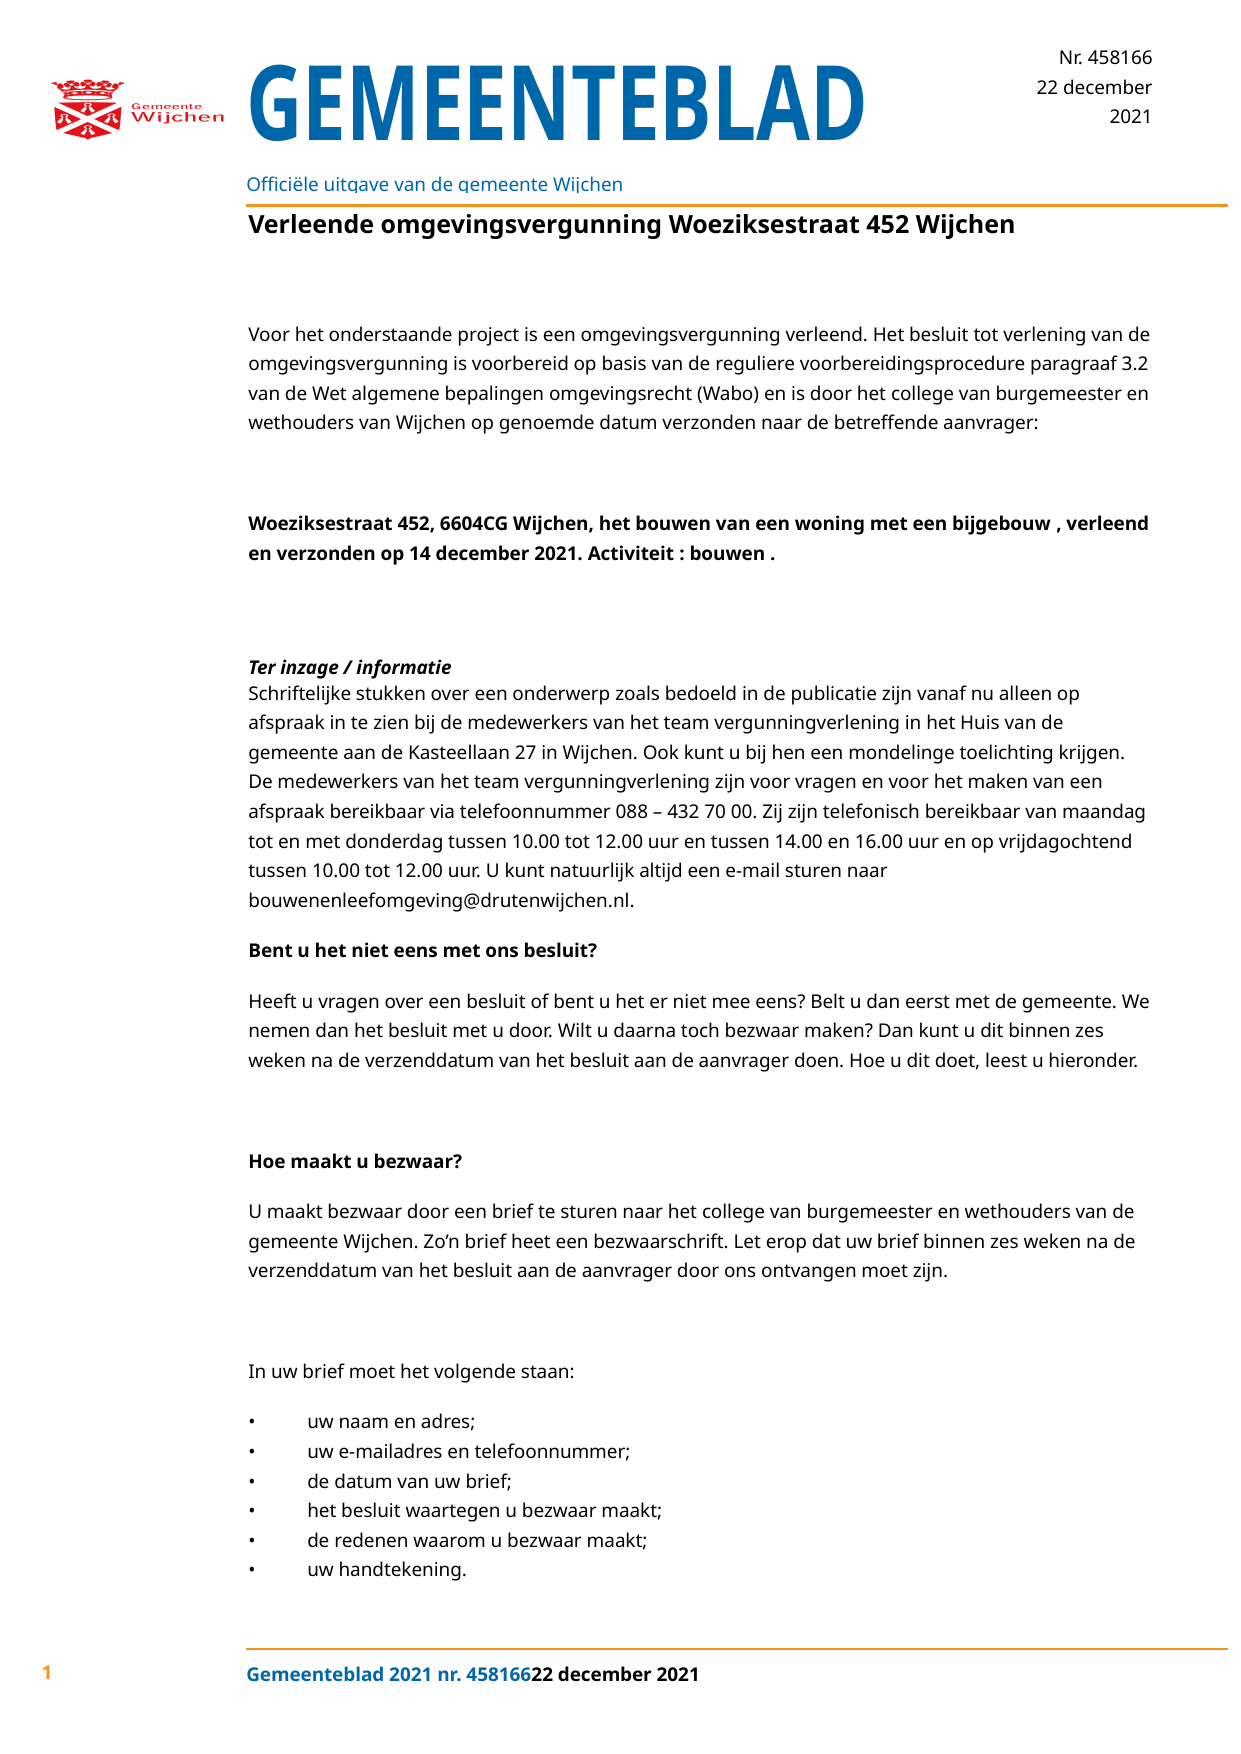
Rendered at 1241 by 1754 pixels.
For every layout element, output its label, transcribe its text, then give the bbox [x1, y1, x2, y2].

list uw e-mailadres en telefoonnummer; [248, 1438, 1152, 1464]
picture [41, 47, 231, 172]
list de datum van uw brief; [248, 1468, 1152, 1494]
text Hoe maakt u bezwaar? [248, 1148, 1152, 1174]
text Woeziksestraat 452, 6604CG Wijchen, het bouwen van een woning met een bijgebouw , verleend en verzonden op 14 december 2021. Activiteit : bouwen . [248, 510, 1152, 566]
text Verleende omgevingsvergunning Woeziksestraat 452 Wijchen [248, 207, 1152, 241]
text Bent u het niet eens met ons besluit? [248, 937, 1152, 963]
text Voor het onderstaande project is een omgevingsvergunning verleend. Het besluit tot verlening van de omgevingsvergunning is voorbereid op basis van de reguliere voorbereidingsprocedure paragraaf 3.2 van de Wet algemene bepalingen omgevingsrecht (Wabo) en is door het college van burgemeester en wethouders van Wijchen op genoemde datum verzonden naar de betreffende aanvrager: [248, 321, 1152, 435]
text Schriftelijke stukken over een onderwerp zoals bedoeld in de publicatie zijn vanaf nu alleen op afspraak in te zien bij de medewerkers van het team vergunningverlening in het Huis van de gemeente aan de Kasteellaan 27 in Wijchen. Ook kunt u bij hen een mondelinge toelichting krijgen. De medewerkers van het team vergunningverlening zijn voor vragen en voor het maken van een afspraak bereikbaar via telefoonnummer 088 – 432 70 00. Zij zijn telefonisch bereikbaar van maandag tot en met donderdag tussen 10.00 tot 12.00 uur en tussen 14.00 en 16.00 uur en op vrijdagochtend tussen 10.00 tot 12.00 uur. U kunt natuurlijk altijd een e-mail sturen naar bouwenenleefomgeving@drutenwijchen.nl. [248, 680, 1152, 913]
list de redenen waarom u bezwaar maakt; [248, 1527, 1152, 1553]
list uw naam en adres; [248, 1409, 1152, 1434]
text Heeft u vragen over een besluit of bent u het er niet mee eens? Belt u dan eerst met de gemeente. We nemen dan het besluit met u door. Wilt u daarna toch bezwaar maken? Dan kunt u dit binnen zes weken na de verzenddatum van het besluit aan de aanvrager doen. Hoe u dit doet, leest u hieronder. [248, 988, 1152, 1073]
text Ter inzage / informatie [248, 654, 1152, 680]
list uw handtekening. [248, 1557, 1152, 1582]
list het besluit waartegen u bezwaar maakt; [248, 1497, 1152, 1523]
text In uw brief moet het volgende staan: [248, 1358, 1152, 1384]
text U maakt bezwaar door een brief te sturen naar het college van burgemeester en wethouders van de gemeente Wijchen. Zo’n brief heet een bezwaarschrift. Let erop dat uw brief binnen zes weken na de verzenddatum van het besluit aan de aanvrager door ons ontvangen moet zijn. [248, 1198, 1152, 1283]
